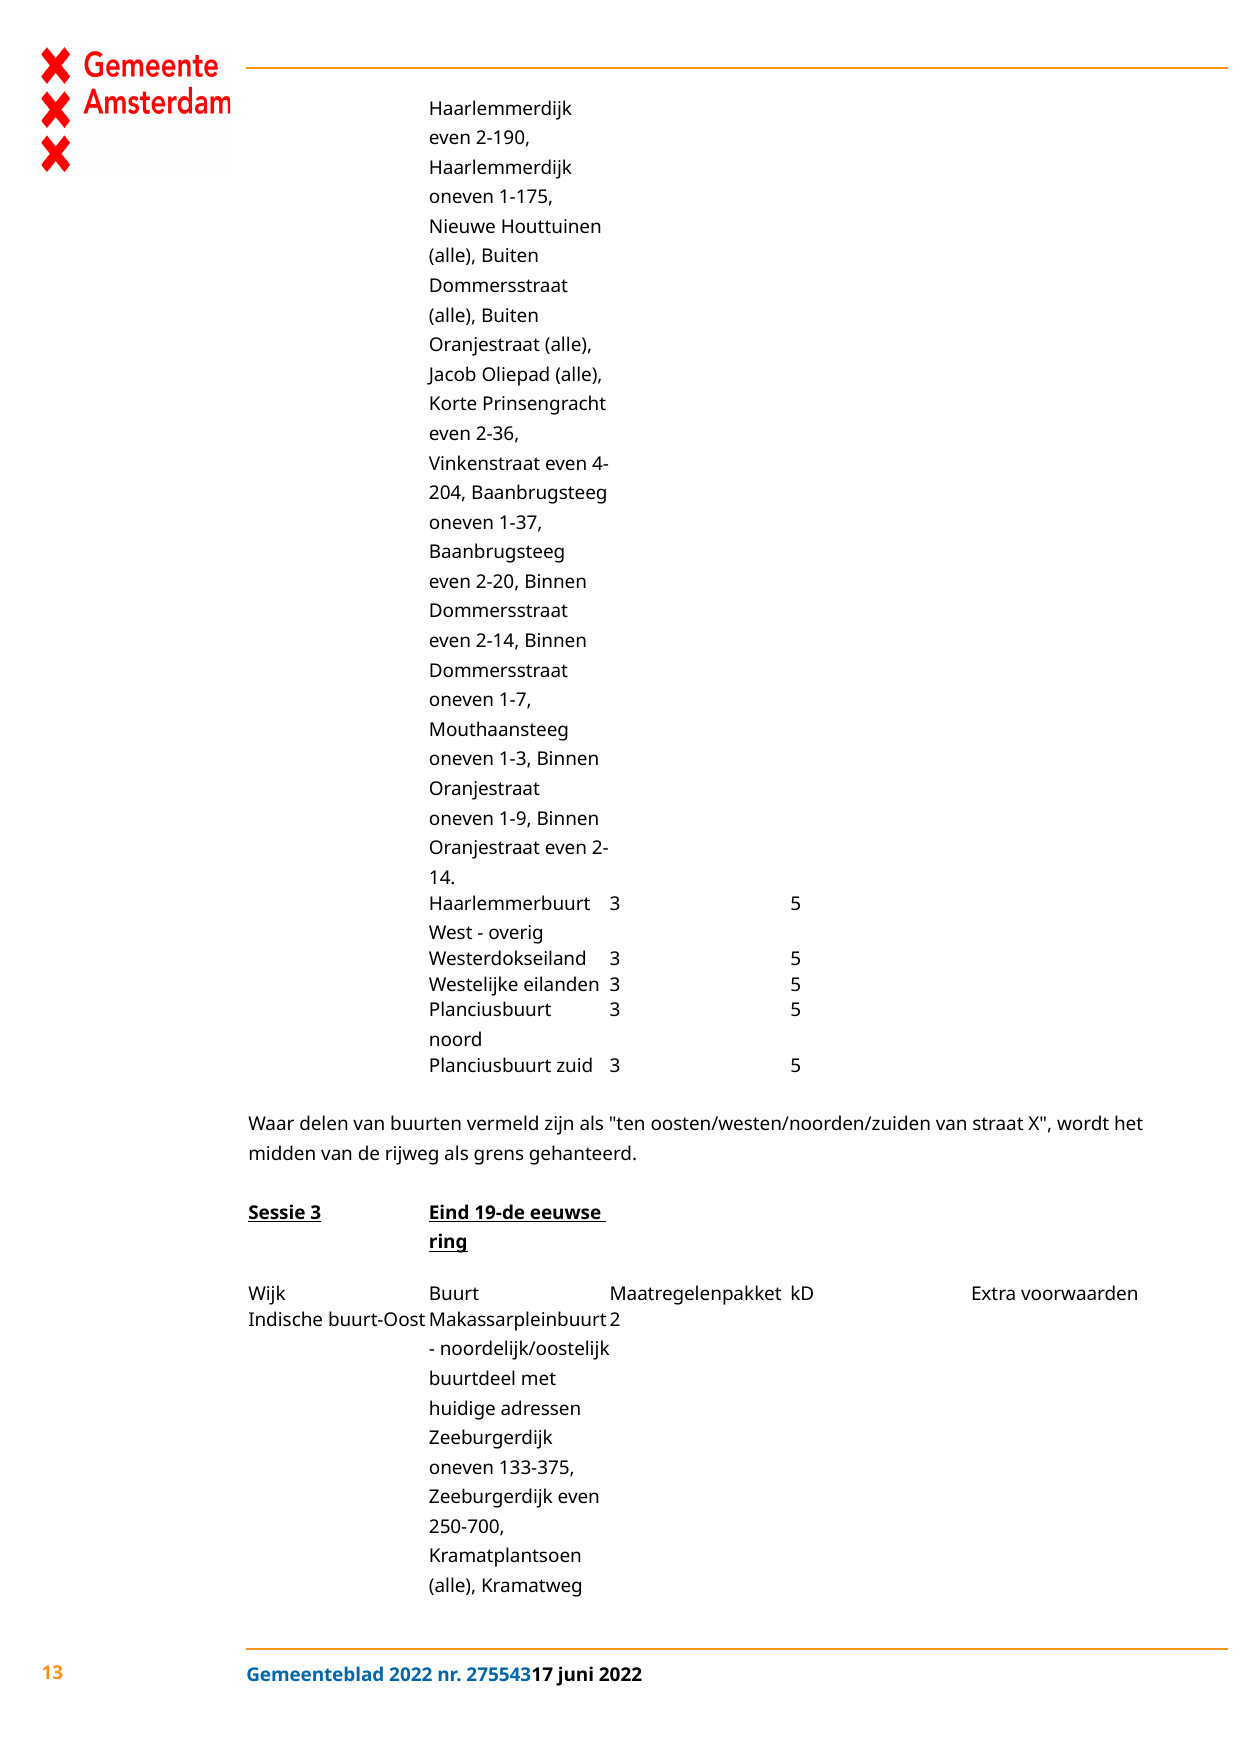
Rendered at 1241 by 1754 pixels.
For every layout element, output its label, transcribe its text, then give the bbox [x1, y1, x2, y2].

picture [41, 47, 231, 172]
table_cell 3 [609, 890, 790, 945]
table_cell Wijk [248, 1280, 429, 1306]
table_cell Planciusbuurt noord [429, 996, 609, 1052]
table_cell Westelijke eilanden [429, 971, 609, 996]
table_cell 3 [609, 971, 790, 996]
table_cell Westerdokseiland [429, 945, 609, 971]
table_header [790, 1199, 971, 1254]
table_cell 5 [790, 996, 971, 1052]
table_cell 3 [609, 1052, 790, 1077]
table_cell [971, 971, 1152, 996]
table_cell 3 [609, 996, 790, 1052]
table_cell Buurt [429, 1280, 609, 1306]
table_header [609, 1199, 790, 1254]
table_cell [790, 95, 971, 890]
table_cell Indische buurt-Oost [248, 1306, 429, 1598]
table_cell 5 [790, 945, 971, 971]
table_cell Extra voorwaarden [971, 1280, 1152, 1306]
text Waar delen van buurten vermeld zijn als "ten oosten/westen/noorden/zuiden van straat X", wordt het midden van de rijweg als grens gehanteerd. [248, 1110, 1152, 1166]
table_cell Makassarpleinbuurt - noordelijk/oostelijk buurtdeel met huidige adressen Zeeburgerdijk oneven 133-375, Zeeburgerdijk even 250-700, Kramatplantsoen (alle), Kramatweg [429, 1306, 609, 1598]
table_cell [790, 1255, 971, 1280]
table_cell Planciusbuurt zuid [429, 1052, 609, 1077]
table_header Eind 19-de eeuwse ring [429, 1199, 609, 1254]
table_cell 5 [790, 1052, 971, 1077]
table_cell [248, 971, 429, 996]
table_cell [971, 996, 1152, 1052]
table_cell Haarlemmerdijk even 2-190, Haarlemmerdijk oneven 1-175, Nieuwe Houttuinen (alle), Buiten Dommersstraat (alle), Buiten Oranjestraat (alle), Jacob Oliepad (alle), Korte Prinsengracht even 2-36, Vinkenstraat even 4-204, Baanbrugsteeg oneven 1-37, Baanbrugsteeg even 2-20, Binnen Dommersstraat even 2-14, Binnen Dommersstraat oneven 1-7, Mouthaansteeg oneven 1-3, Binnen Oranjestraat oneven 1-9, Binnen Oranjestraat even 2-14. [429, 95, 609, 890]
table_cell [248, 945, 429, 971]
table_cell 3 [609, 945, 790, 971]
table_cell [971, 945, 1152, 971]
table_header [971, 1199, 1152, 1254]
table_cell [790, 1306, 971, 1598]
table_cell [971, 95, 1152, 890]
table_cell [971, 890, 1152, 945]
table_cell [609, 95, 790, 890]
table_cell [248, 1255, 429, 1280]
table_cell 5 [790, 890, 971, 945]
table_cell [248, 890, 429, 945]
table_cell 2 [609, 1306, 790, 1598]
table_cell [609, 1255, 790, 1280]
table_cell 5 [790, 971, 971, 996]
table_cell [429, 1255, 609, 1280]
table_cell [971, 1052, 1152, 1077]
table_cell Maatregelenpakket [609, 1280, 790, 1306]
table_cell kD [790, 1280, 971, 1306]
table_cell [248, 996, 429, 1052]
table_cell [971, 1306, 1152, 1598]
table_cell [248, 95, 429, 890]
table_cell [971, 1255, 1152, 1280]
table_cell [248, 1052, 429, 1077]
table_cell Haarlemmerbuurt West - overig [429, 890, 609, 945]
table_header Sessie 3 [248, 1199, 429, 1254]
